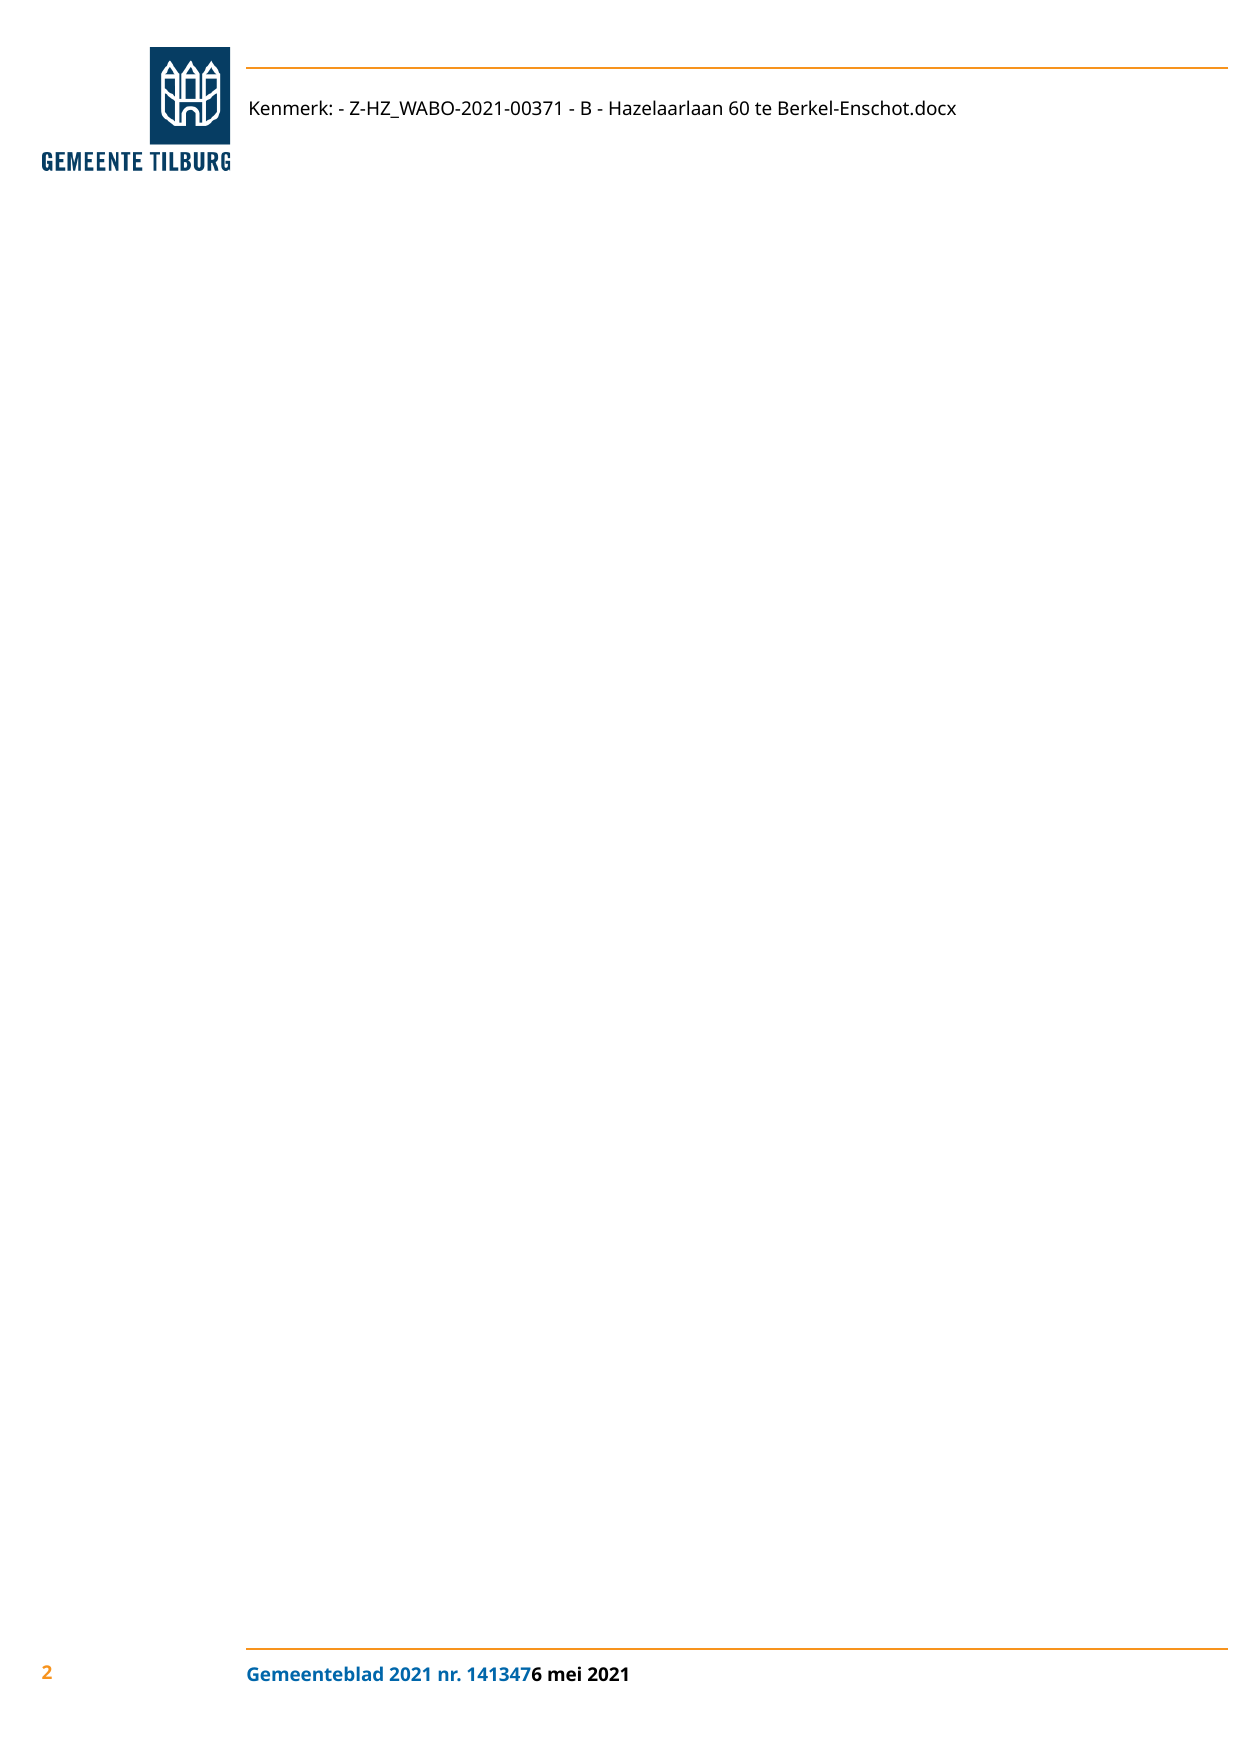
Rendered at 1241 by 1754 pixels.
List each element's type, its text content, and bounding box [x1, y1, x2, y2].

picture [41, 47, 231, 172]
text Kenmerk: - Z-HZ_WABO-2021-00371 - B - Hazelaarlaan 60 te Berkel-Enschot.docx [248, 95, 1152, 121]
